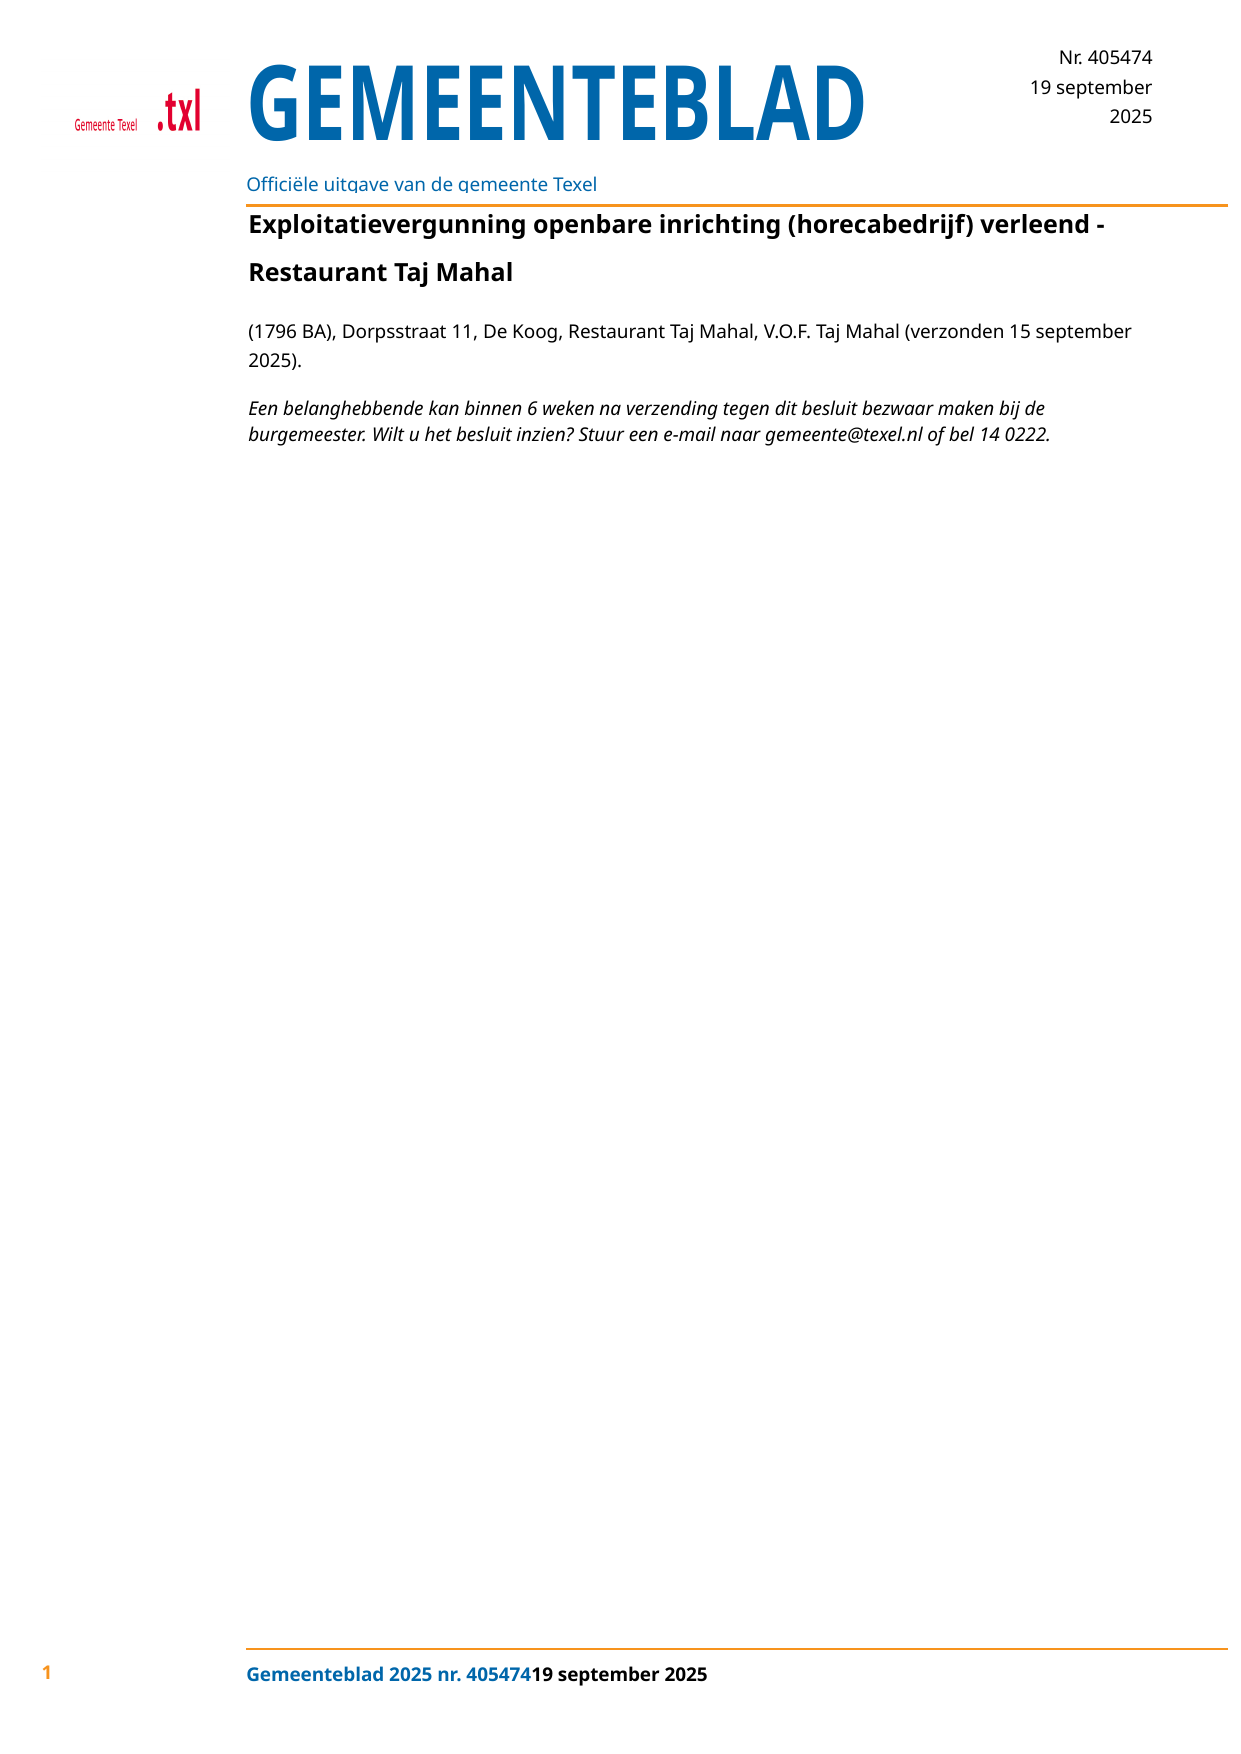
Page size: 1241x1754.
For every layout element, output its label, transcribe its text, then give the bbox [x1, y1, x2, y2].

text Een belanghebbende kan binnen 6 weken na verzending tegen dit besluit bezwaar maken bij de burgemeester. Wilt u het besluit inzien? Stuur een e-mail naar gemeente@texel.nl of bel 14 0222. [248, 395, 1152, 447]
text Exploitatievergunning openbare inrichting (horecabedrijf) verleend - Restaurant Taj Mahal [248, 207, 1152, 288]
picture [41, 47, 231, 172]
text (1796 BA), Dorpsstraat 11, De Koog, Restaurant Taj Mahal, V.O.F. Taj Mahal (verzonden 15 september 2025). [248, 318, 1152, 373]
